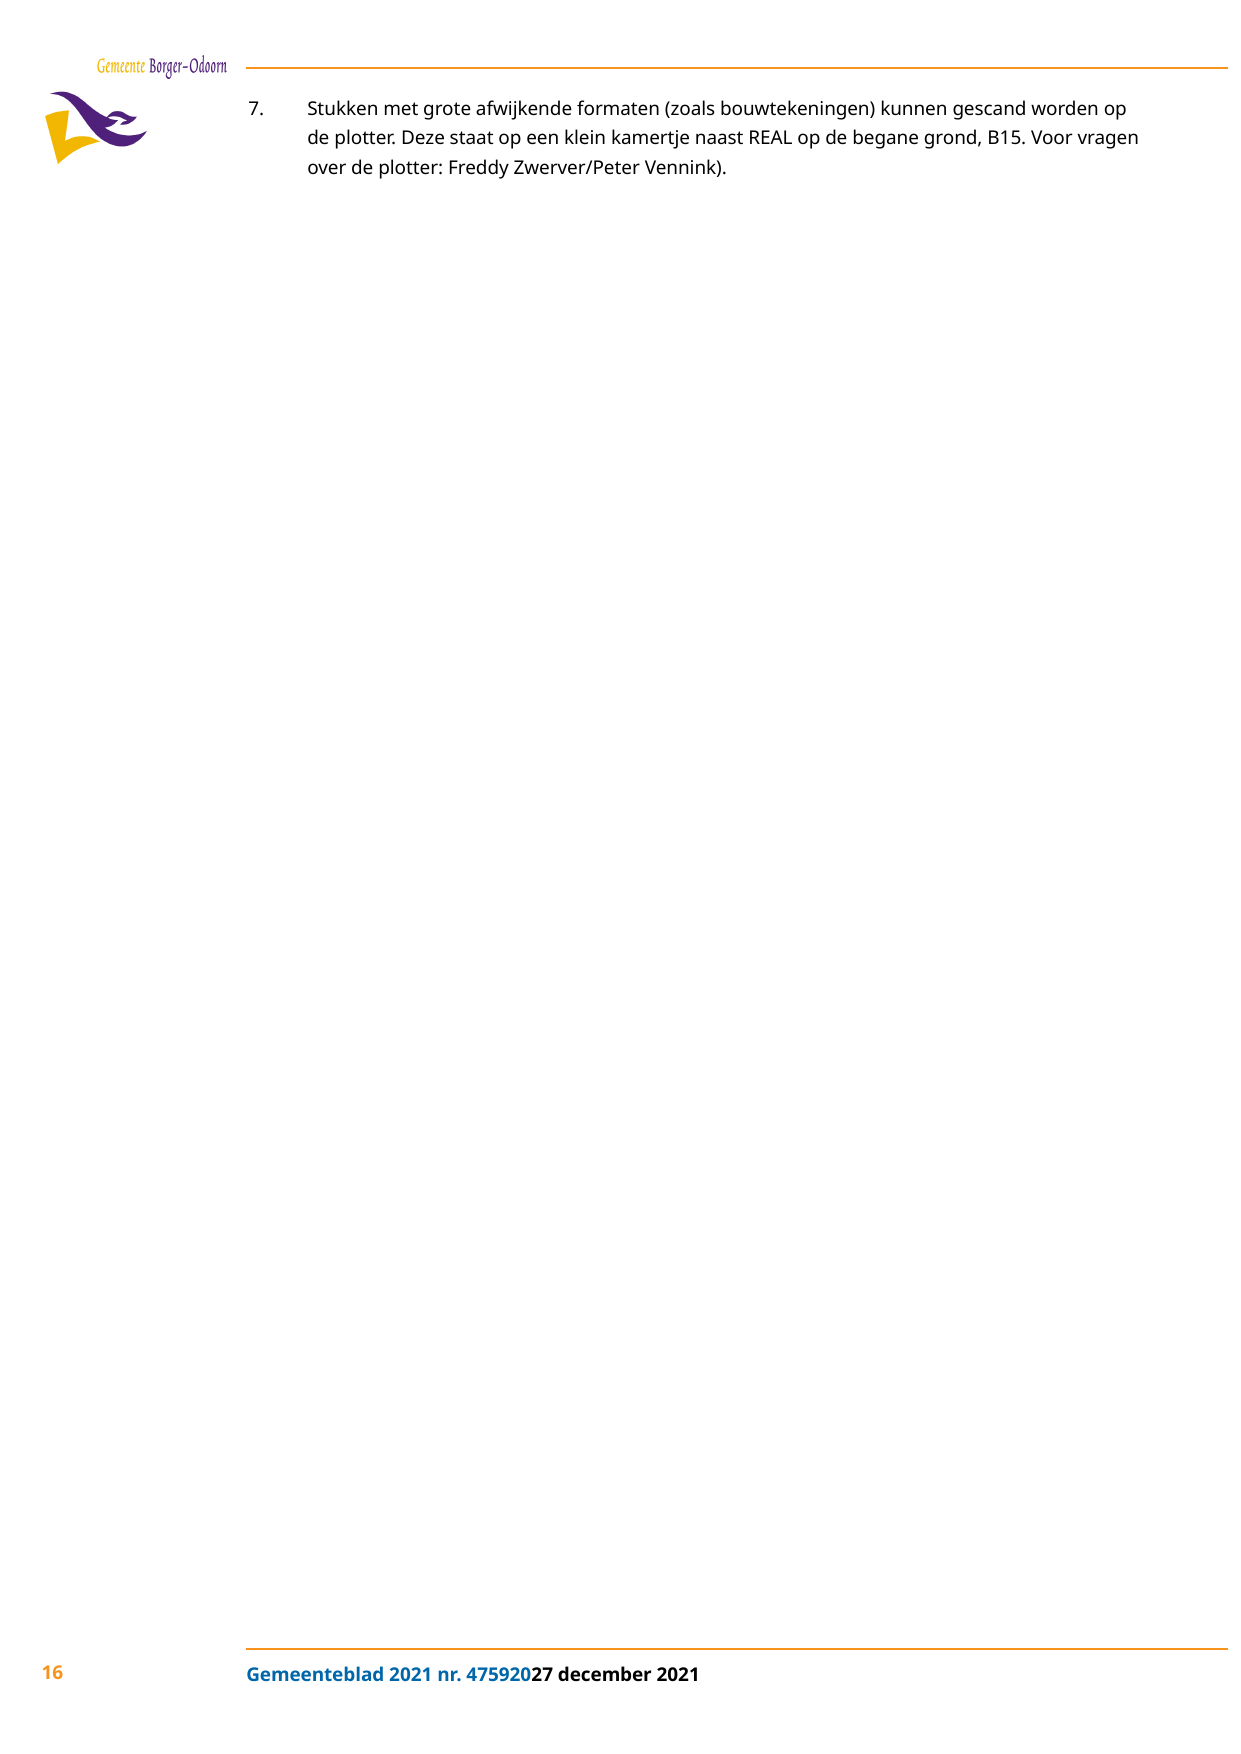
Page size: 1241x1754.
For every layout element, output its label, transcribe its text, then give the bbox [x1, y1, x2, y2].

list Stukken met grote afwijkende formaten (zoals bouwtekeningen) kunnen gescand worden op de plotter. Deze staat op een klein kamertje naast REAL op de begane grond, B15. Voor vragen over de plotter: Freddy Zwerver/Peter Vennink). [248, 95, 1152, 180]
picture [41, 47, 231, 172]
